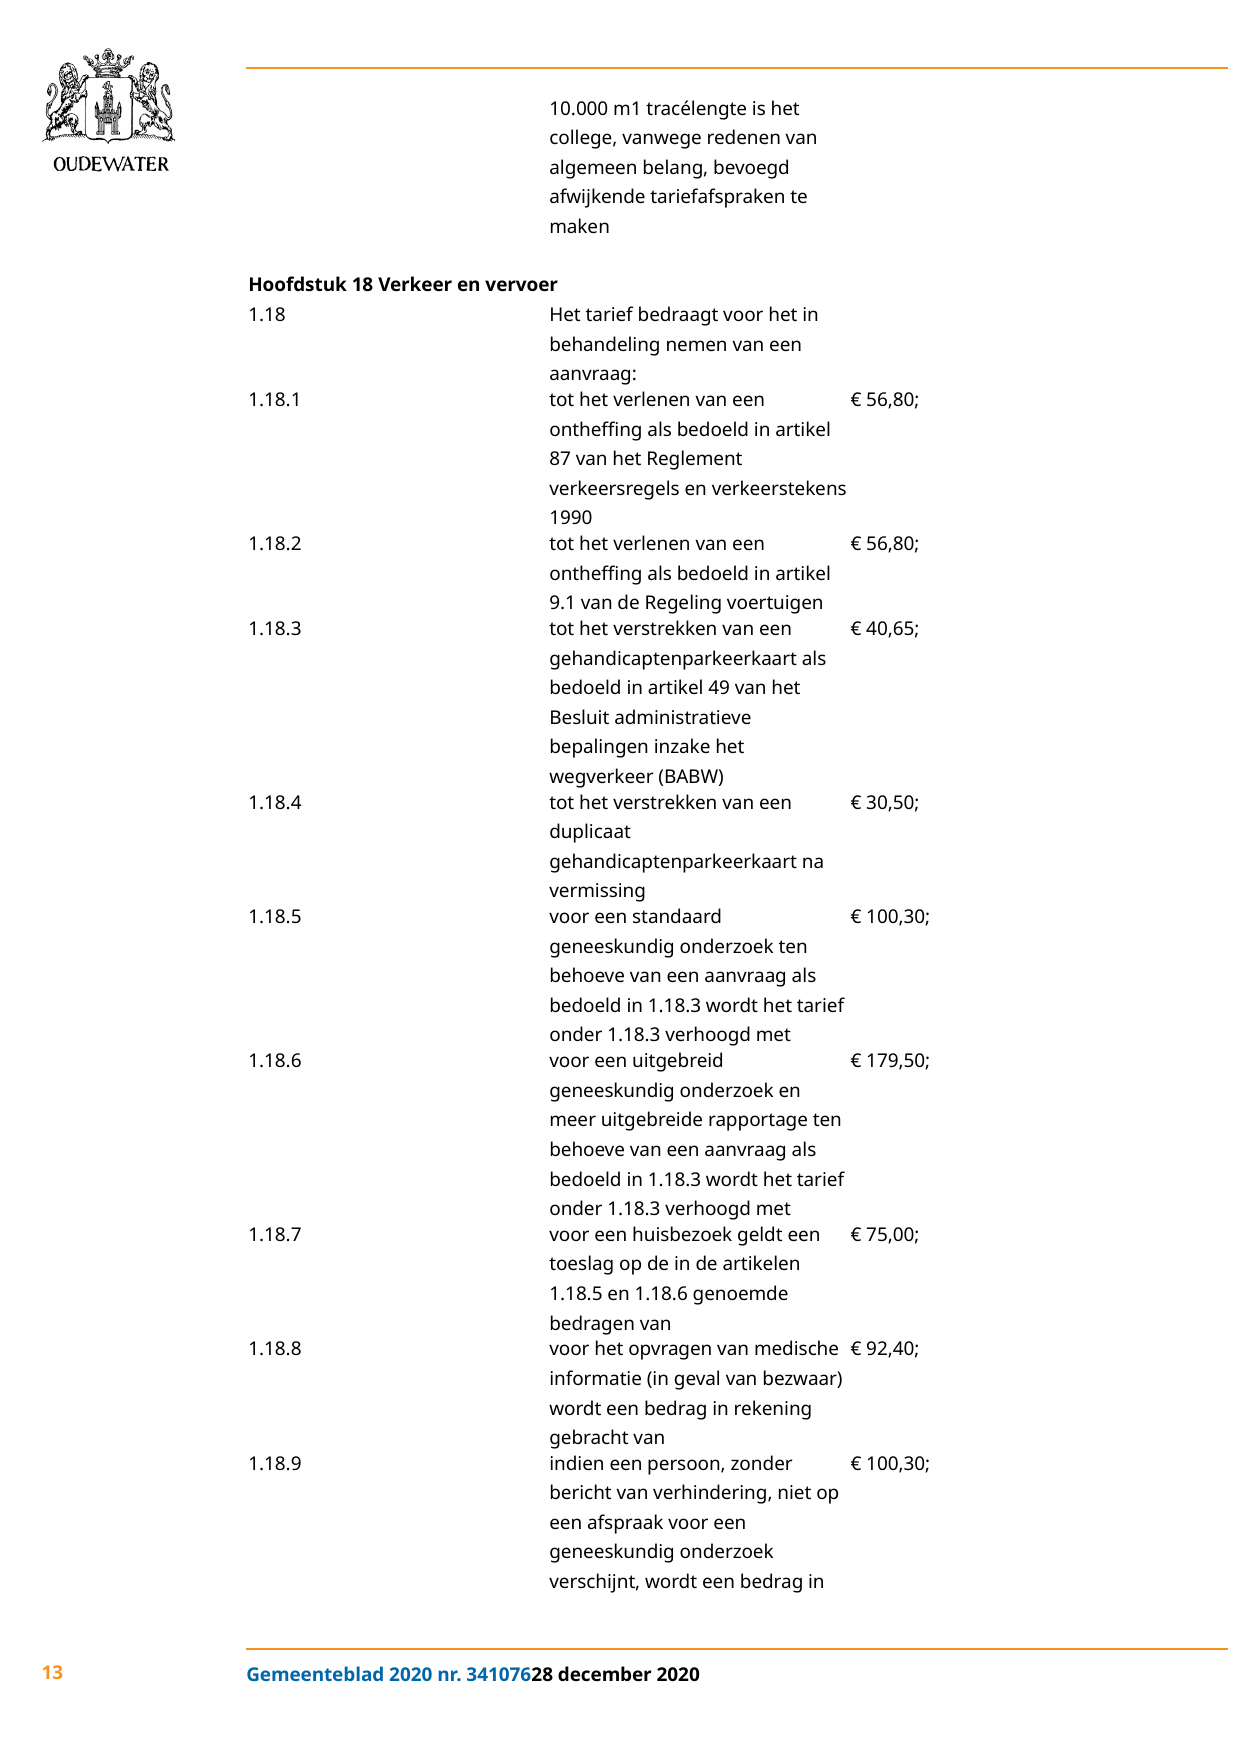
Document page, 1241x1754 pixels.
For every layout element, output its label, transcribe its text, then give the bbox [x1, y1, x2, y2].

table_cell 1.18.7 [248, 1221, 549, 1336]
table_cell tot het verlenen van een ontheffing als bedoeld in artikel 87 van het Reglement verkeersregels en verkeerstekens 1990 [549, 386, 850, 530]
table_cell voor een standaard geneeskundig onderzoek ten behoeve van een aanvraag als bedoeld in 1.18.3 wordt het tarief onder 1.18.3 verhoogd met [549, 903, 850, 1047]
table_cell € 56,80; [850, 530, 1152, 615]
table_cell € 30,50; [850, 789, 1152, 903]
table_cell 1.18.6 [248, 1048, 549, 1221]
table_cell 10.000 m1 tracélengte is het college, vanwege redenen van algemeen belang, bevoegd afwijkende tariefafspraken te maken [549, 95, 850, 239]
table_cell 1.18.5 [248, 903, 549, 1047]
table_cell € 75,00; [850, 1221, 1152, 1336]
table_cell tot het verstrekken van een gehandicaptenparkeerkaart als bedoeld in artikel 49 van het Besluit administratieve bepalingen inzake het wegverkeer (BABW) [549, 615, 850, 789]
table_header 1.18 [248, 301, 549, 386]
table_cell voor een huisbezoek geldt een toeslag op de in de artikelen 1.18.5 en 1.18.6 genoemde bedragen van [549, 1221, 850, 1336]
table_cell indien een persoon, zonder bericht van verhindering, niet op een afspraak voor een geneeskundig onderzoek verschijnt, wordt een bedrag in [549, 1450, 850, 1594]
table_cell 1.18.1 [248, 386, 549, 530]
table_cell [850, 95, 1152, 239]
table_cell € 92,40; [850, 1336, 1152, 1450]
table_cell voor het opvragen van medische informatie (in geval van bezwaar) wordt een bedrag in rekening gebracht van [549, 1336, 850, 1450]
table_cell [248, 95, 549, 239]
table_cell € 100,30; [850, 1450, 1152, 1594]
table_cell 1.18.8 [248, 1336, 549, 1450]
table_cell voor een uitgebreid geneeskundig onderzoek en meer uitgebreide rapportage ten behoeve van een aanvraag als bedoeld in 1.18.3 wordt het tarief onder 1.18.3 verhoogd met [549, 1048, 850, 1221]
table_cell tot het verlenen van een ontheffing als bedoeld in artikel 9.1 van de Regeling voertuigen [549, 530, 850, 615]
table_header Het tarief bedraagt voor het in behandeling nemen van een aanvraag: [549, 301, 850, 386]
table_header [850, 301, 1152, 386]
table_cell 1.18.3 [248, 615, 549, 789]
text Hoofdstuk 18 Verkeer en vervoer [248, 272, 1152, 297]
table_cell € 100,30; [850, 903, 1152, 1047]
table_cell € 56,80; [850, 386, 1152, 530]
table_cell tot het verstrekken van een duplicaat gehandicaptenparkeerkaart na vermissing [549, 789, 850, 903]
table_cell 1.18.4 [248, 789, 549, 903]
table_cell 1.18.2 [248, 530, 549, 615]
table_cell € 40,65; [850, 615, 1152, 789]
picture [41, 47, 231, 172]
table_cell 1.18.9 [248, 1450, 549, 1594]
table_cell € 179,50; [850, 1048, 1152, 1221]
